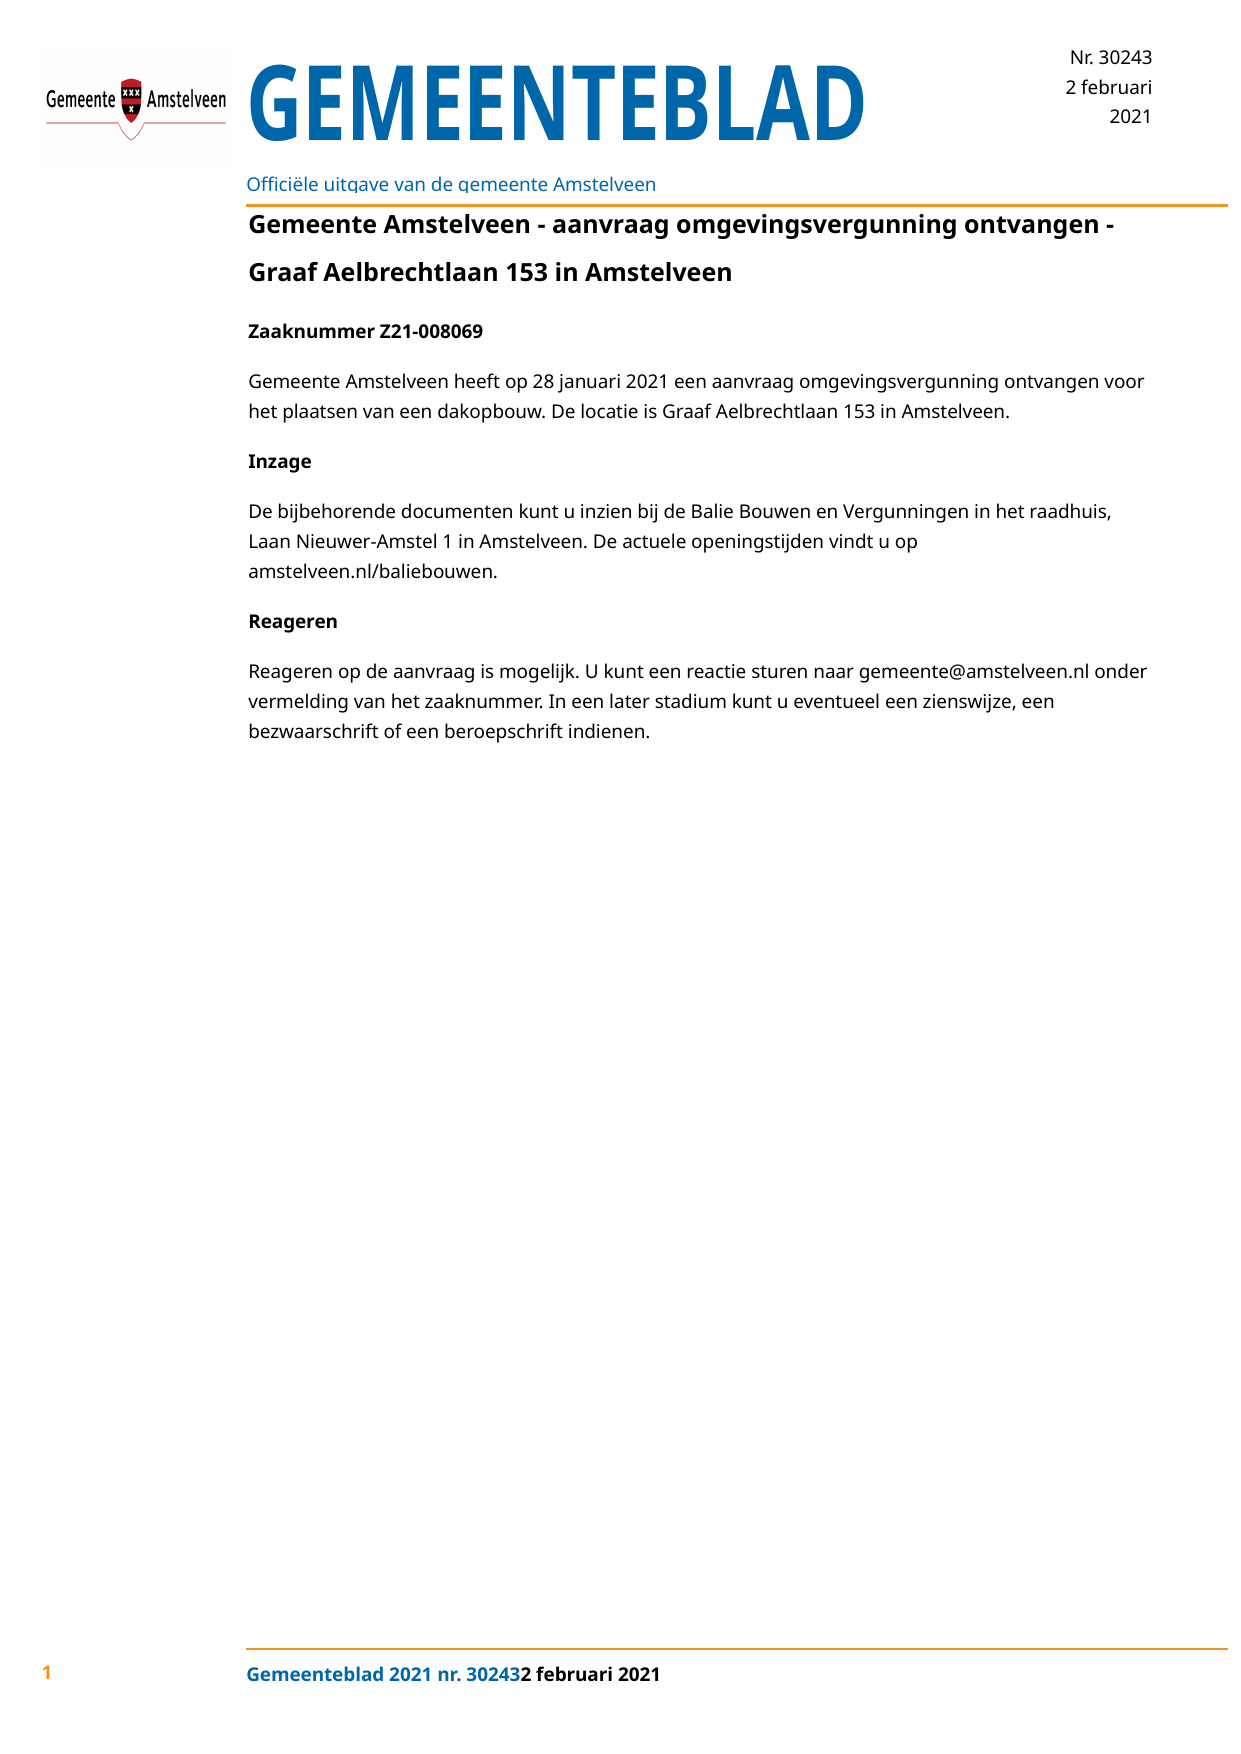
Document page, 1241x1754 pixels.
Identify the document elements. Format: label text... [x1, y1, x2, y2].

text Zaaknummer Z21-008069 [248, 318, 1152, 344]
picture [41, 47, 231, 172]
text Inzage [248, 448, 1152, 474]
text Gemeente Amstelveen - aanvraag omgevingsvergunning ontvangen - Graaf Aelbrechtlaan 153 in Amstelveen [248, 207, 1152, 288]
text De bijbehorende documenten kunt u inzien bij de Balie Bouwen en Vergunningen in het raadhuis, Laan Nieuwer-Amstel 1 in Amstelveen. De actuele openingstijden vindt u op amstelveen.nl/baliebouwen. [248, 499, 1152, 584]
text Reageren [248, 608, 1152, 634]
text Reageren op de aanvraag is mogelijk. U kunt een reactie sturen naar gemeente@amstelveen.nl onder vermelding van het zaaknummer. In een later stadium kunt u eventueel een zienswijze, een bezwaarschrift of een beroepschrift indienen. [248, 659, 1152, 744]
text Gemeente Amstelveen heeft op 28 januari 2021 een aanvraag omgevingsvergunning ontvangen voor het plaatsen van een dakopbouw. De locatie is Graaf Aelbrechtlaan 153 in Amstelveen. [248, 368, 1152, 424]
